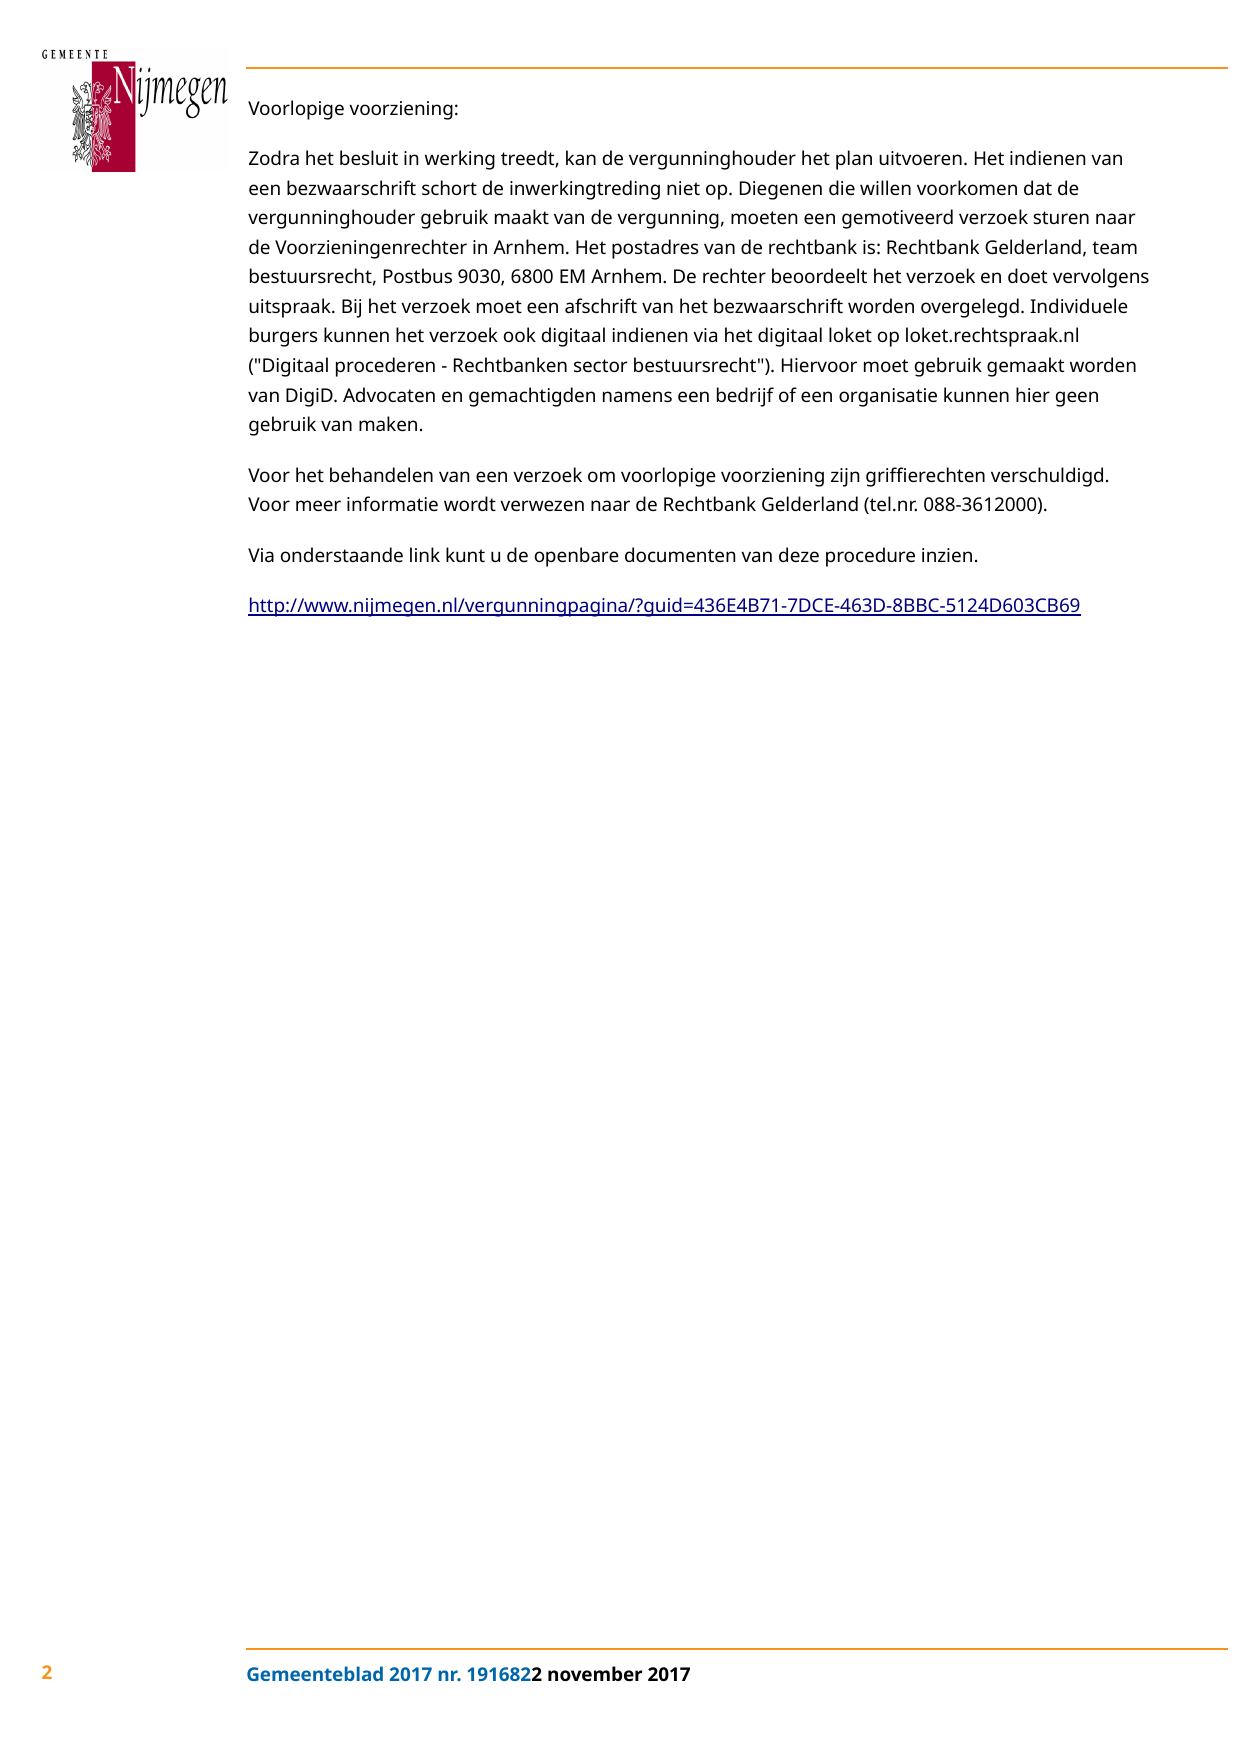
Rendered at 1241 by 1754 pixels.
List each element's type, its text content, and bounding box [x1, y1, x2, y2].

text Voorlopige voorziening: [248, 95, 1152, 121]
picture [41, 47, 231, 172]
text http://www.nijmegen.nl/vergunningpagina/?guid=436E4B71-7DCE-463D-8BBC-5124D603CB69 [248, 592, 1152, 618]
text Voor het behandelen van een verzoek om voorlopige voorziening zijn griffierechten verschuldigd. Voor meer informatie wordt verwezen naar de Rechtbank Gelderland (tel.nr. 088-3612000). [248, 462, 1152, 517]
text Via onderstaande link kunt u de openbare documenten van deze procedure inzien. [248, 542, 1152, 568]
text Zodra het besluit in werking treedt, kan de vergunninghouder het plan uitvoeren. Het indienen van een bezwaarschrift schort de inwerkingtreding niet op. Diegenen die willen voorkomen dat de vergunninghouder gebruik maakt van de vergunning, moeten een gemotiveerd verzoek sturen naar de Voorzieningenrechter in Arnhem. Het postadres van de rechtbank is: Rechtbank Gelderland, team bestuursrecht, Postbus 9030, 6800 EM Arnhem. De rechter beoordeelt het verzoek en doet vervolgens uitspraak. Bij het verzoek moet een afschrift van het bezwaarschrift worden overgelegd. Individuele burgers kunnen het verzoek ook digitaal indienen via het digitaal loket op loket.rechtspraak.nl ("Digitaal procederen - Rechtbanken sector bestuursrecht"). Hiervoor moet gebruik gemaakt worden van DigiD. Advocaten en gemachtigden namens een bedrijf of een organisatie kunnen hier geen gebruik van maken. [248, 145, 1152, 437]
